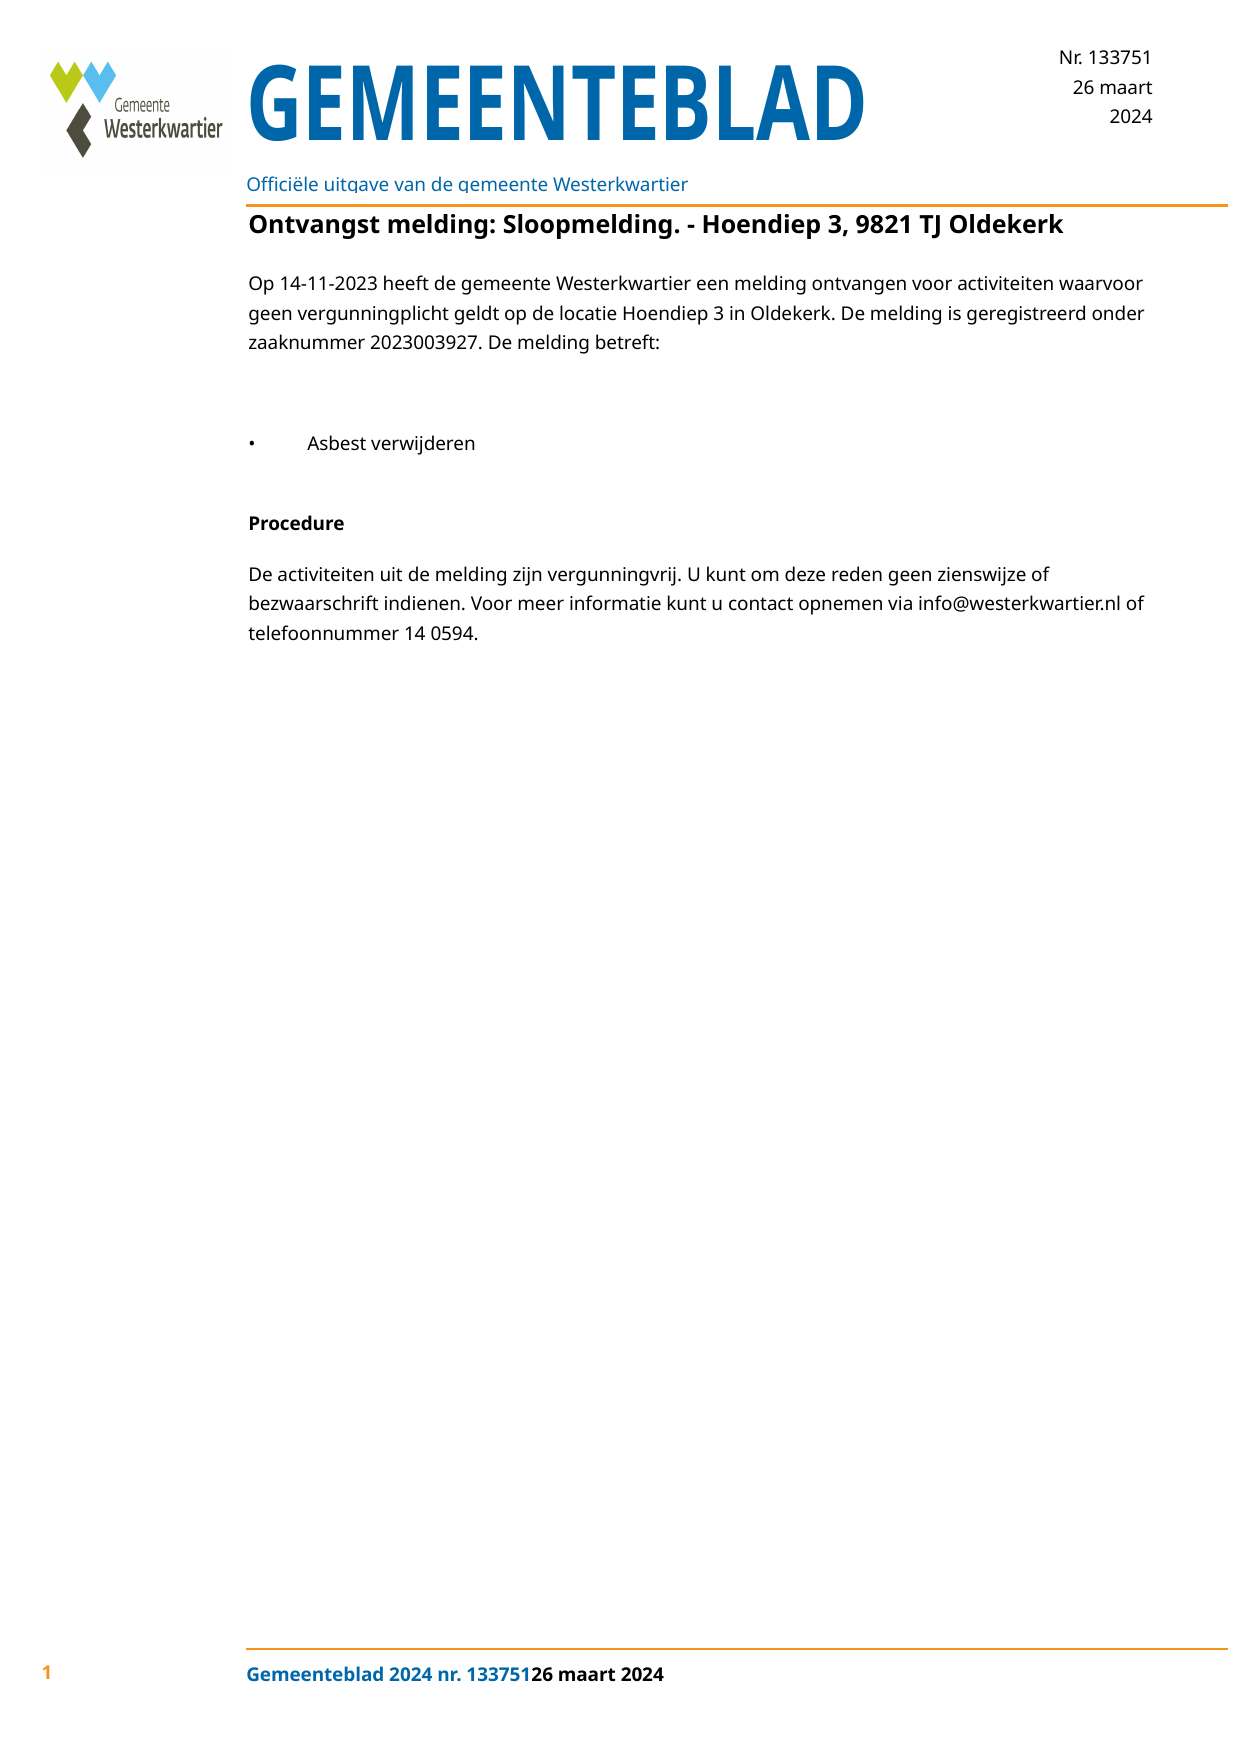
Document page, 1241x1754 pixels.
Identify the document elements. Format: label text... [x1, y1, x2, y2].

text De activiteiten uit de melding zijn vergunningvrij. U kunt om deze reden geen zienswijze of bezwaarschrift indienen. Voor meer informatie kunt u contact opnemen via info@westerkwartier.nl of telefoonnummer 14 0594. [248, 561, 1152, 646]
list Asbest verwijderen [248, 430, 1152, 456]
picture [41, 47, 231, 172]
text Op 14-11-2023 heeft de gemeente Westerkwartier een melding ontvangen voor activiteiten waarvoor geen vergunningplicht geldt op de locatie Hoendiep 3 in Oldekerk. De melding is geregistreerd onder zaaknummer 2023003927. De melding betreft: [248, 270, 1152, 355]
text Ontvangst melding: Sloopmelding. - Hoendiep 3, 9821 TJ Oldekerk [248, 207, 1152, 241]
text Procedure [248, 510, 1152, 536]
